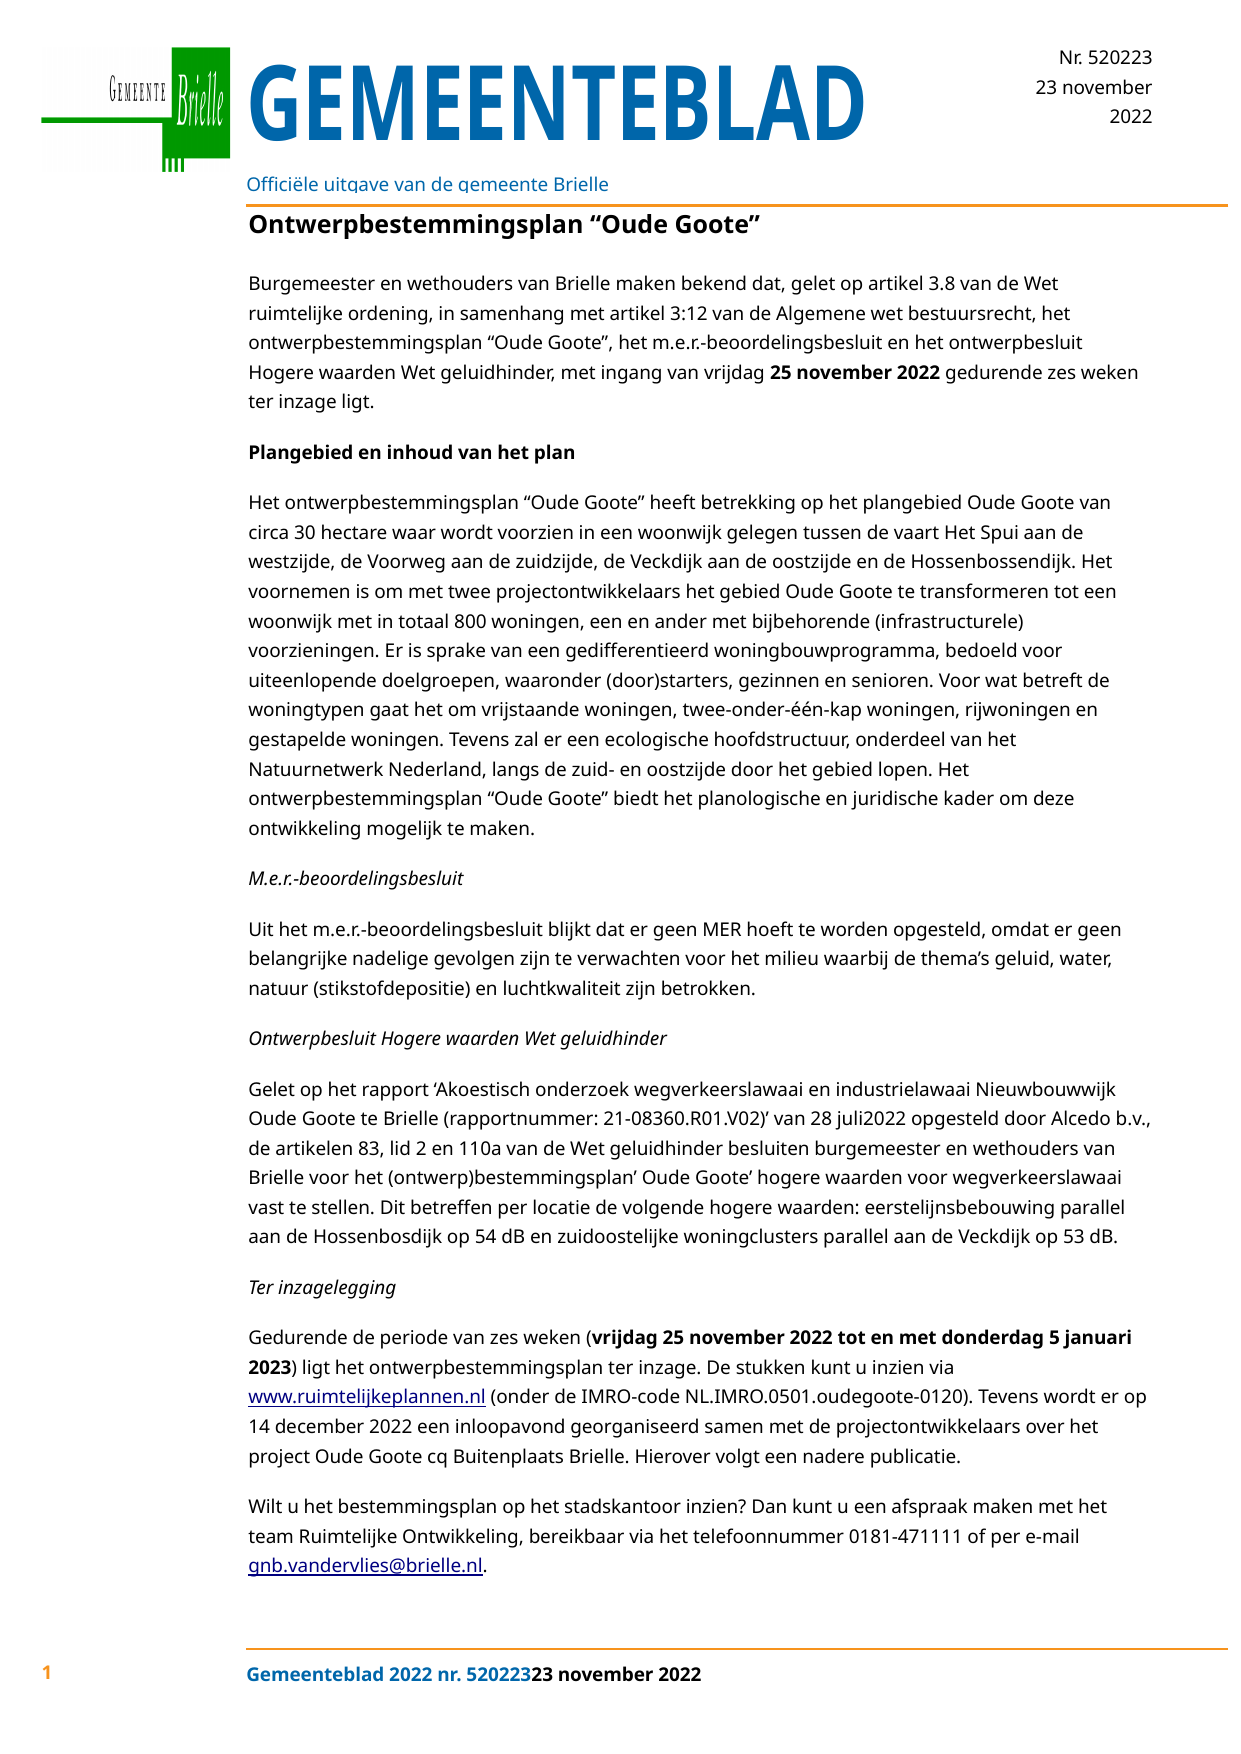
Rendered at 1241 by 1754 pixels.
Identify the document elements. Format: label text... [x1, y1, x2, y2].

text Ontwerpbestemmingsplan “Oude Goote” [248, 207, 1152, 241]
text Burgemeester en wethouders van Brielle maken bekend dat, gelet op artikel 3.8 van de Wet ruimtelijke ordening, in samenhang met artikel 3:12 van de Algemene wet bestuursrecht, het ontwerpbestemmingsplan “Oude Goote”, het m.e.r.-beoordelingsbesluit en het ontwerpbesluit Hogere waarden Wet geluidhinder, met ingang van vrijdag 25 november 2022 gedurende zes weken ter inzage ligt. [248, 270, 1152, 414]
text Ter inzagelegging [248, 1274, 1152, 1300]
text Ontwerpbesluit Hogere waarden Wet geluidhinder [248, 1025, 1152, 1051]
text Plangebied en inhoud van het plan [248, 439, 1152, 465]
picture [41, 47, 231, 172]
text Wilt u het bestemmingsplan op het stadskantoor inzien? Dan kunt u een afspraak maken met het team Ruimtelijke Ontwikkeling, bereikbaar via het telefoonnummer 0181-471111 of per e-mail gnb.vandervlies@brielle.nl. [248, 1493, 1152, 1578]
text Het ontwerpbestemmingsplan “Oude Goote” heeft betrekking op het plangebied Oude Goote van circa 30 hectare waar wordt voorzien in een woonwijk gelegen tussen de vaart Het Spui aan de westzijde, de Voorweg aan de zuidzijde, de Veckdijk aan de oostzijde en de Hossenbossendijk. Het voornemen is om met twee projectontwikkelaars het gebied Oude Goote te transformeren tot een woonwijk met in totaal 800 woningen, een en ander met bijbehorende (infrastructurele) voorzieningen. Er is sprake van een gedifferentieerd woningbouwprogramma, bedoeld voor uiteenlopende doelgroepen, waaronder (door)starters, gezinnen en senioren. Voor wat betreft de woningtypen gaat het om vrijstaande woningen, twee-onder-één-kap woningen, rijwoningen en gestapelde woningen. Tevens zal er een ecologische hoofdstructuur, onderdeel van het Natuurnetwerk Nederland, langs de zuid- en oostzijde door het gebied lopen. Het ontwerpbestemmingsplan “Oude Goote” biedt het planologische en juridische kader om deze ontwikkeling mogelijk te maken. [248, 489, 1152, 841]
text Uit het m.e.r.-beoordelingsbesluit blijkt dat er geen MER hoeft te worden opgesteld, omdat er geen belangrijke nadelige gevolgen zijn te verwachten voor het milieu waarbij de thema’s geluid, water, natuur (stikstofdepositie) en luchtkwaliteit zijn betrokken. [248, 916, 1152, 1001]
text Gedurende de periode van zes weken (vrijdag 25 november 2022 tot en met donderdag 5 januari 2023) ligt het ontwerpbestemmingsplan ter inzage. De stukken kunt u inzien via www.ruimtelijkeplannen.nl (onder de IMRO-code NL.IMRO.0501.oudegoote-0120). Tevens wordt er op 14 december 2022 een inloopavond georganiseerd samen met de projectontwikkelaars over het project Oude Goote cq Buitenplaats Brielle. Hierover volgt een nadere publicatie. [248, 1324, 1152, 1468]
text Gelet op het rapport ‘Akoestisch onderzoek wegverkeerslawaai en industrielawaai Nieuwbouwwijk Oude Goote te Brielle (rapportnummer: 21-08360.R01.V02)’ van 28 juli2022 opgesteld door Alcedo b.v., de artikelen 83, lid 2 en 110a van de Wet geluidhinder besluiten burgemeester en wethouders van Brielle voor het (ontwerp)bestemmingsplan’ Oude Goote’ hogere waarden voor wegverkeerslawaai vast te stellen. Dit betreffen per locatie de volgende hogere waarden: eerstelijnsbebouwing parallel aan de Hossenbosdijk op 54 dB en zuidoostelijke woningclusters parallel aan de Veckdijk op 53 dB. [248, 1076, 1152, 1249]
text M.e.r.-beoordelingsbesluit [248, 865, 1152, 891]
